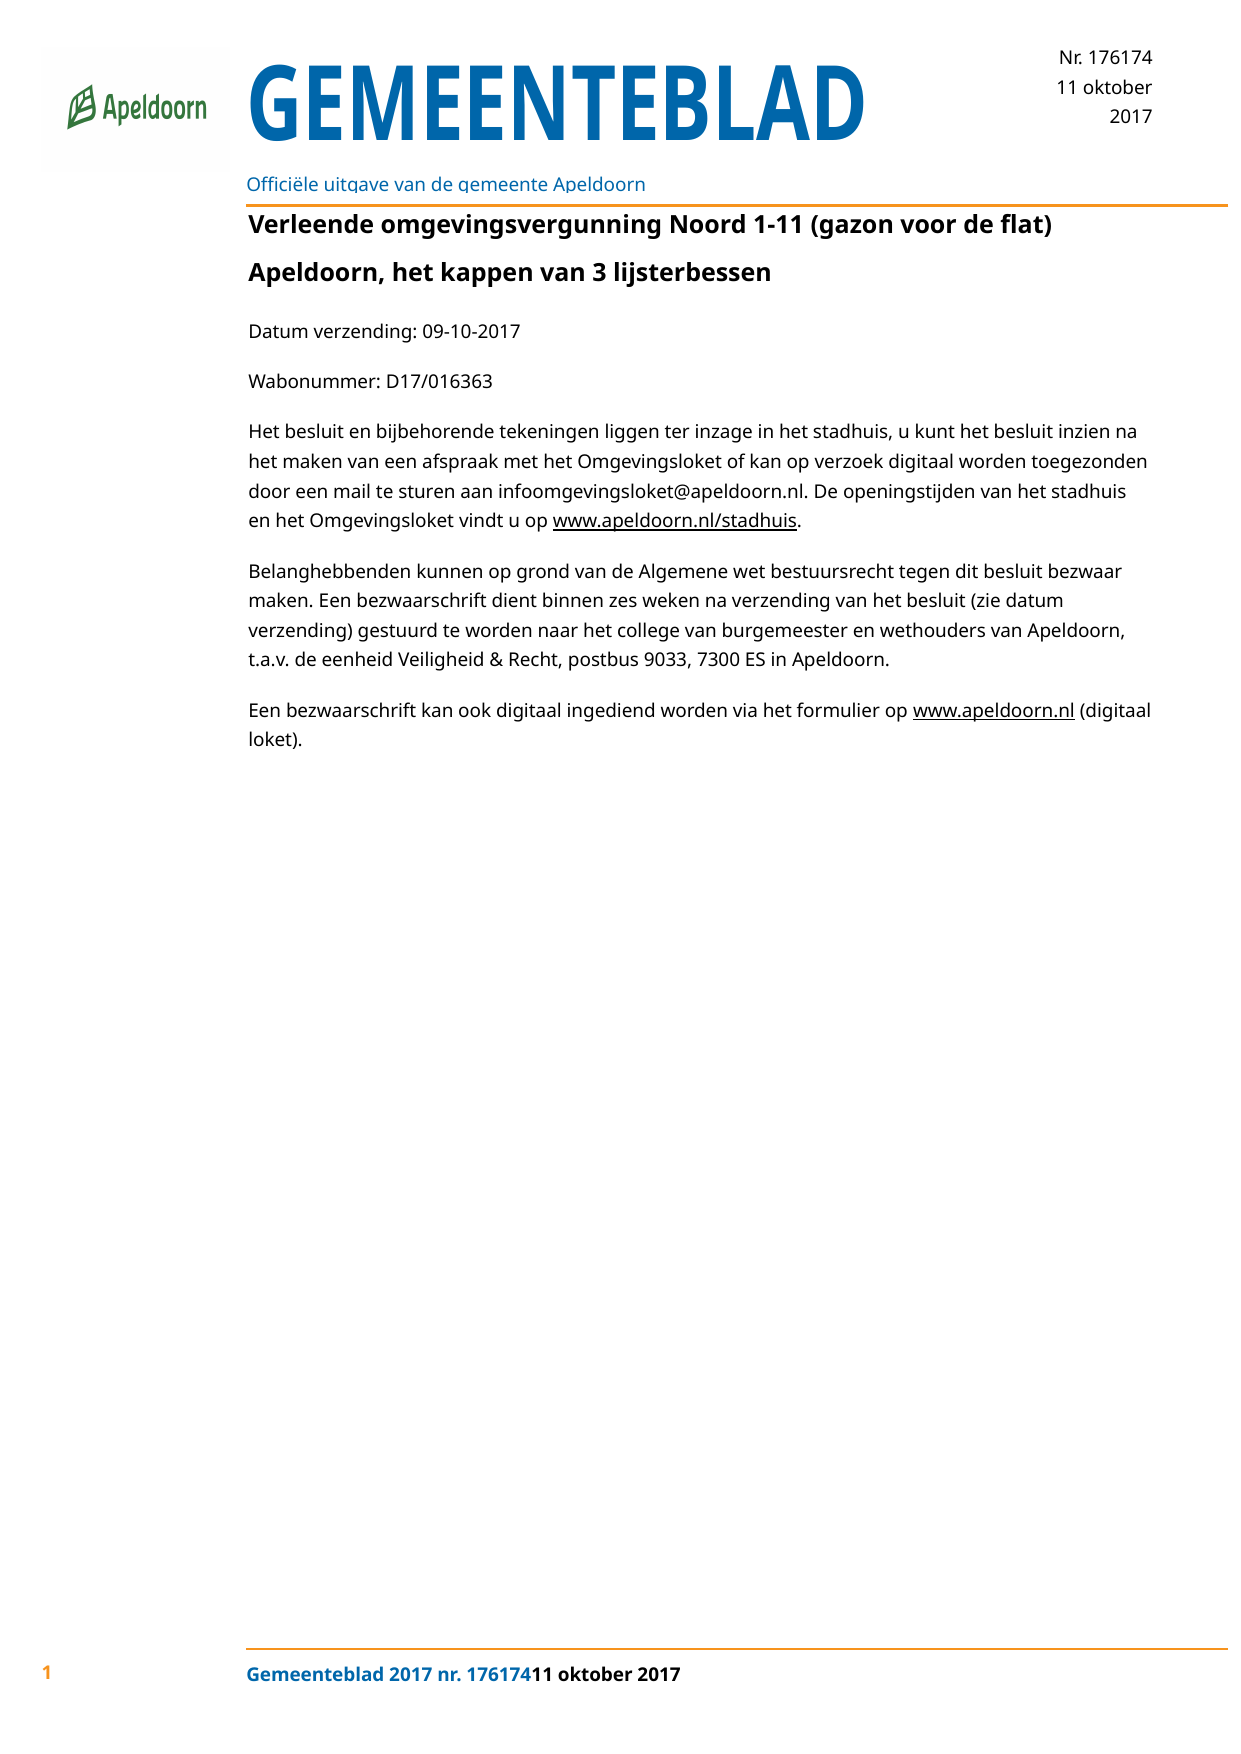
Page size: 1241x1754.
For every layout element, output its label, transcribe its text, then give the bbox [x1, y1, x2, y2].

text Verleende omgevingsvergunning Noord 1-11 (gazon voor de flat) Apeldoorn, het kappen van 3 lijsterbessen [248, 207, 1152, 288]
text Het besluit en bijbehorende tekeningen liggen ter inzage in het stadhuis, u kunt het besluit inzien na het maken van een afspraak met het Omgevingsloket of kan op verzoek digitaal worden toegezonden door een mail te sturen aan infoomgevingsloket@apeldoorn.nl. De openingstijden van het stadhuis en het Omgevingsloket vindt u op www.apeldoorn.nl/stadhuis. [248, 419, 1152, 533]
picture [41, 47, 231, 172]
text Een bezwaarschrift kan ook digitaal ingediend worden via het formulier op www.apeldoorn.nl (digitaal loket). [248, 697, 1152, 752]
text Wabonummer: D17/016363 [248, 368, 1152, 394]
text Datum verzending: 09-10-2017 [248, 318, 1152, 344]
text Belanghebbenden kunnen op grond van de Algemene wet bestuursrecht tegen dit besluit bezwaar maken. Een bezwaarschrift dient binnen zes weken na verzending van het besluit (zie datum verzending) gestuurd te worden naar het college van burgemeester en wethouders van Apeldoorn, t.a.v. de eenheid Veiligheid & Recht, postbus 9033, 7300 ES in Apeldoorn. [248, 558, 1152, 672]
